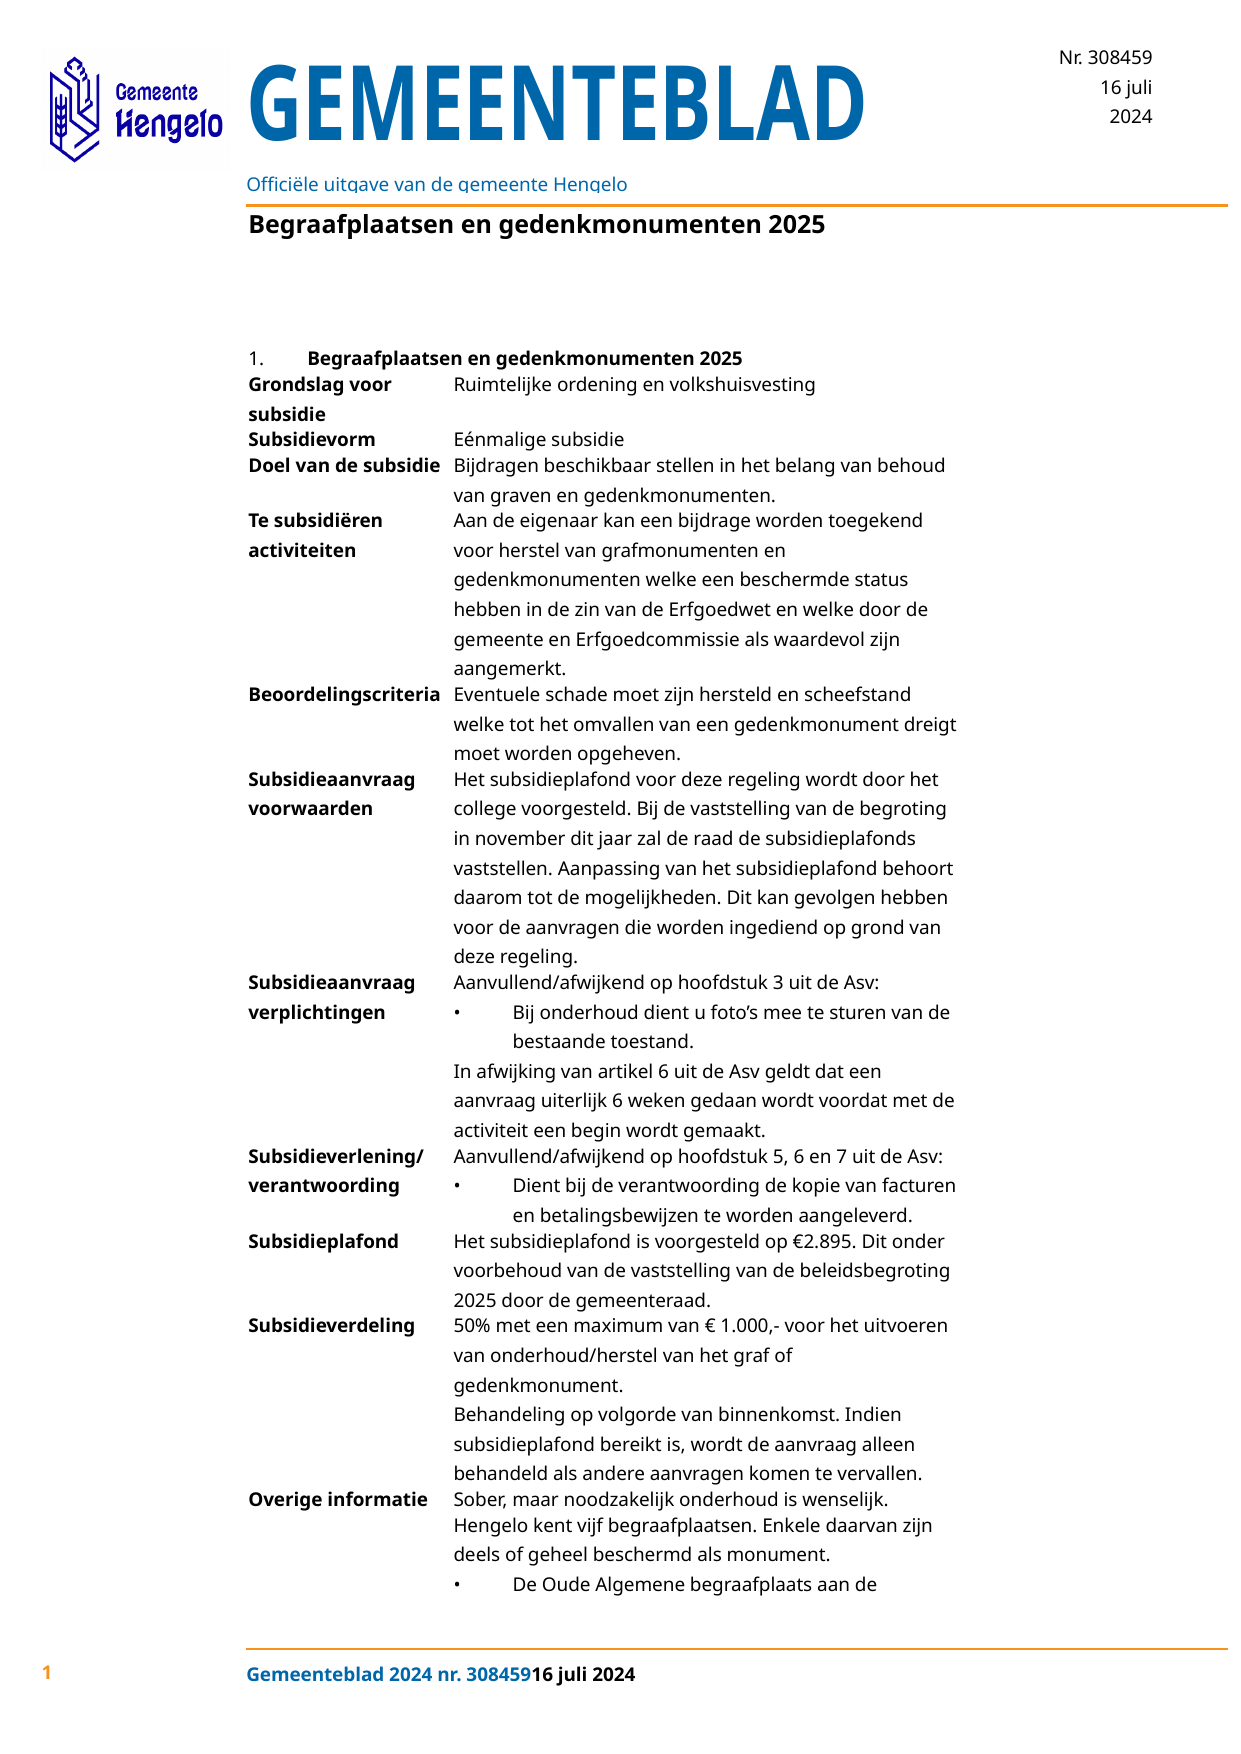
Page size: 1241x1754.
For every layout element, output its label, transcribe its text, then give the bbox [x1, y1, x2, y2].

picture [41, 47, 231, 172]
table_cell Het subsidieplafond voor deze regeling wordt door het college voorgesteld. Bij de vaststelling van de begroting in november dit jaar zal de raad de subsidieplafonds vaststellen. Aanpassing van het subsidieplafond behoort daarom tot de mogelijkheden. Dit kan gevolgen hebben voor de aanvragen die worden ingediend op grond van deze regeling. [453, 766, 963, 969]
table_cell Bijdragen beschikbaar stellen in het belang van behoud van graven en gedenkmonumenten. [453, 452, 963, 507]
table_cell Aan de eigenaar kan een bijdrage worden toegekend voor herstel van grafmonumenten en gedenkmonumenten welke een beschermde status hebben in de zin van de Erfgoedwet en welke door de gemeente en Erfgoedcommissie als waardevol zijn aangemerkt. [453, 508, 963, 681]
table_cell Te subsidiëren activiteiten [248, 508, 453, 681]
table_cell Aanvullend/afwijkend op hoofdstuk 5, 6 en 7 uit de Asv: Dient bij de verantwoording de kopie van facturen en betalingsbewijzen te worden aangeleverd. [453, 1143, 963, 1228]
table_cell Overige informatie [248, 1486, 453, 1597]
table_cell Subsidieverdeling [248, 1313, 453, 1486]
table_cell Het subsidieplafond is voorgesteld op €2.895. Dit onder voorbehoud van de vaststelling van de beleidsbegroting 2025 door de gemeenteraad. [453, 1228, 963, 1313]
table_cell Subsidieaanvraag verplichtingen [248, 969, 453, 1143]
table_cell Subsidieplafond [248, 1228, 453, 1313]
table_cell Sober, maar noodzakelijk onderhoud is wenselijk. Hengelo kent vijf begraafplaatsen. Enkele daarvan zijn deels of geheel beschermd als monument. De Oude Algemene begraafplaats aan de [453, 1486, 963, 1597]
table_cell Beoordelingscriteria [248, 681, 453, 766]
table_cell Subsidievorm [248, 426, 453, 452]
table_cell 50% met een maximum van € 1.000,- voor het uitvoeren van onderhoud/herstel van het graf of gedenkmonument. Behandeling op volgorde van binnenkomst. Indien subsidieplafond bereikt is, wordt de aanvraag alleen behandeld als andere aanvragen komen te vervallen. [453, 1313, 963, 1486]
table_cell Doel van de subsidie [248, 452, 453, 507]
text Begraafplaatsen en gedenkmonumenten 2025 [248, 207, 1152, 241]
table_cell Subsidieaanvraag voorwaarden [248, 766, 453, 969]
table_cell Grondslag voor subsidie [248, 371, 453, 426]
table_cell Eénmalige subsidie [453, 426, 963, 452]
table_cell Aanvullend/afwijkend op hoofdstuk 3 uit de Asv: Bij onderhoud dient u foto’s mee te sturen van de bestaande toestand. In afwijking van artikel 6 uit de Asv geldt dat een aanvraag uiterlijk 6 weken gedaan wordt voordat met de activiteit een begin wordt gemaakt. [453, 969, 963, 1143]
table_cell Eventuele schade moet zijn hersteld en scheefstand welke tot het omvallen van een gedenkmonument dreigt moet worden opgeheven. [453, 681, 963, 766]
table_cell Subsidieverlening/ verantwoording [248, 1143, 453, 1228]
table_cell Ruimtelijke ordening en volkshuisvesting [453, 371, 963, 426]
table_header Begraafplaatsen en gedenkmonumenten 2025 [248, 345, 1152, 371]
